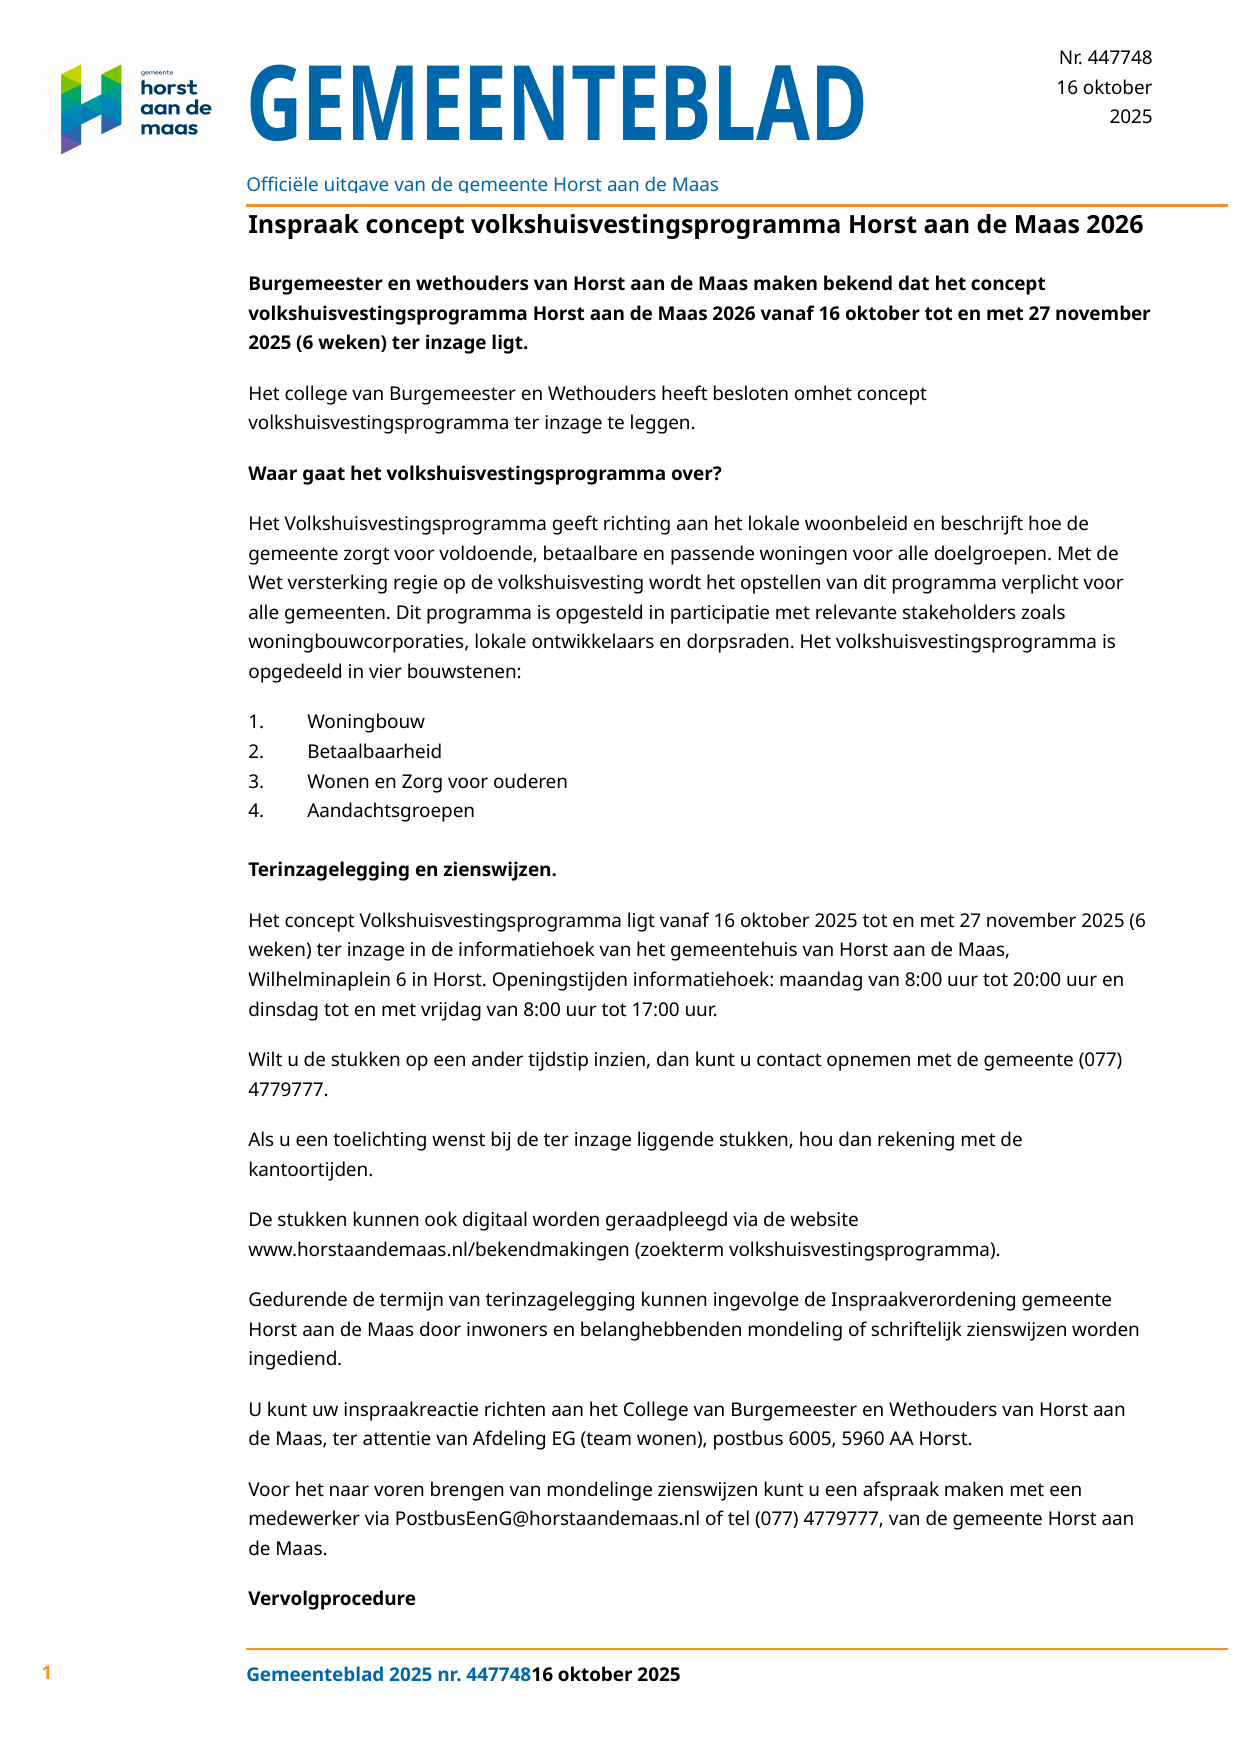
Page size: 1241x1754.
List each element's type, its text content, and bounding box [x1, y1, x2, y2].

text Het concept Volkshuisvestingsprogramma ligt vanaf 16 oktober 2025 tot en met 27 november 2025 (6 weken) ter inzage in de informatiehoek van het gemeentehuis van Horst aan de Maas, Wilhelminaplein 6 in Horst. Openingstijden informatiehoek: maandag van 8:00 uur tot 20:00 uur en dinsdag tot en met vrijdag van 8:00 uur tot 17:00 uur. [248, 907, 1152, 1021]
text Als u een toelichting wenst bij de ter inzage liggende stukken, hou dan rekening met de kantoortijden. [248, 1126, 1152, 1181]
text Burgemeester en wethouders van Horst aan de Maas maken bekend dat het concept volkshuisvestingsprogramma Horst aan de Maas 2026 vanaf 16 oktober tot en met 27 november 2025 (6 weken) ter inzage ligt. [248, 270, 1152, 355]
text U kunt uw inspraakreactie richten aan het College van Burgemeester en Wethouders van Horst aan de Maas, ter attentie van Afdeling EG (team wonen), postbus 6005, 5960 AA Horst. [248, 1396, 1152, 1451]
list Wonen en Zorg voor ouderen [248, 768, 1152, 793]
text Terinzagelegging en zienswijzen. [248, 857, 1152, 882]
picture [41, 47, 231, 172]
text De stukken kunnen ook digitaal worden geraadpleegd via de website www.horstaandemaas.nl/bekendmakingen (zoekterm volkshuisvestingsprogramma). [248, 1206, 1152, 1261]
text Gedurende de termijn van terinzagelegging kunnen ingevolge de Inspraakverordening gemeente Horst aan de Maas door inwoners en belanghebbenden mondeling of schriftelijk zienswijzen worden ingediend. [248, 1286, 1152, 1371]
text Inspraak concept volkshuisvestingsprogramma Horst aan de Maas 2026 [248, 207, 1152, 241]
text Het Volkshuisvestingsprogramma geeft richting aan het lokale woonbeleid en beschrijft hoe de gemeente zorgt voor voldoende, betaalbare en passende woningen voor alle doelgroepen. Met de Wet versterking regie op de volkshuisvesting wordt het opstellen van dit programma verplicht voor alle gemeenten. Dit programma is opgesteld in participatie met relevante stakeholders zoals woningbouwcorporaties, lokale ontwikkelaars en dorpsraden. Het volkshuisvestingsprogramma is opgedeeld in vier bouwstenen: [248, 510, 1152, 684]
list Aandachtsgroepen [248, 797, 1152, 823]
text Waar gaat het volkshuisvestingsprogramma over? [248, 460, 1152, 486]
list Betaalbaarheid [248, 738, 1152, 764]
text Voor het naar voren brengen van mondelinge zienswijzen kunt u een afspraak maken met een medewerker via PostbusEenG@horstaandemaas.nl of tel (077) 4779777, van de gemeente Horst aan de Maas. [248, 1476, 1152, 1561]
text Wilt u de stukken op een ander tijdstip inzien, dan kunt u contact opnemen met de gemeente (077) 4779777. [248, 1046, 1152, 1101]
text Het college van Burgemeester en Wethouders heeft besloten omhet concept volkshuisvestingsprogramma ter inzage te leggen. [248, 380, 1152, 435]
list Woningbouw [248, 709, 1152, 734]
text Vervolgprocedure [248, 1585, 1152, 1611]
